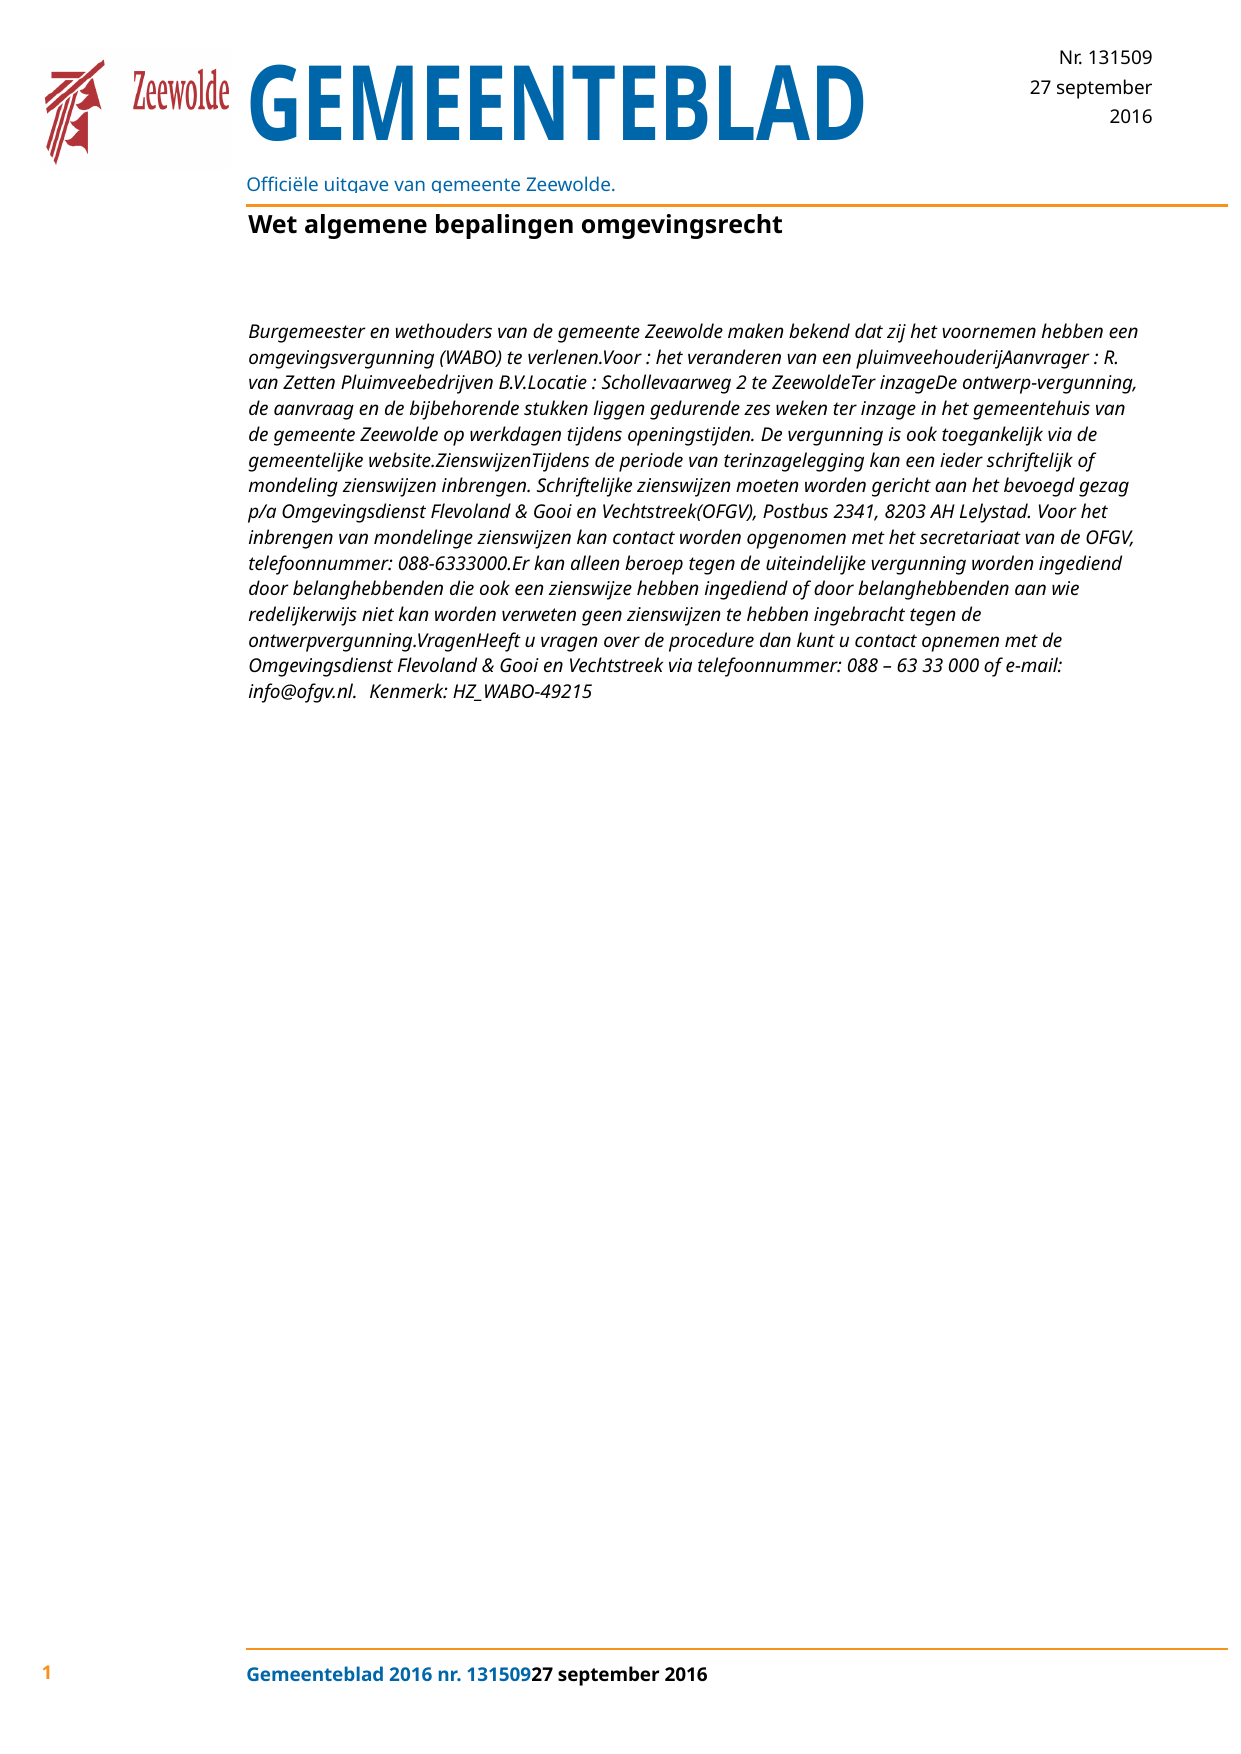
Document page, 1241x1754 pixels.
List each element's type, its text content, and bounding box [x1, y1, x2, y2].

picture [41, 47, 231, 172]
text Wet algemene bepalingen omgevingsrecht [248, 207, 1152, 241]
text Burgemeester en wethouders van de gemeente Zeewolde maken bekend dat zij het voornemen hebben een omgevingsvergunning (WABO) te verlenen.Voor : het veranderen van een pluimveehouderijAanvrager : R. van Zetten Pluimveebedrijven B.V.Locatie : Schollevaarweg 2 te ZeewoldeTer inzageDe ontwerp-vergunning, de aanvraag en de bijbehorende stukken liggen gedurende zes weken ter inzage in het gemeentehuis van de gemeente Zeewolde op werkdagen tijdens openingstijden. De vergunning is ook toegankelijk via de gemeentelijke website.ZienswijzenTijdens de periode van terinzagelegging kan een ieder schriftelijk of mondeling zienswijzen inbrengen. Schriftelijke zienswijzen moeten worden gericht aan het bevoegd gezag p/a Omgevingsdienst Flevoland & Gooi en Vechtstreek(OFGV), Postbus 2341, 8203 AH Lelystad. Voor het inbrengen van mondelinge zienswijzen kan contact worden opgenomen met het secretariaat van de OFGV, telefoonnummer: 088-6333000.Er kan alleen beroep tegen de uiteindelijke vergunning worden ingediend door belanghebbenden die ook een zienswijze hebben ingediend of door belanghebbenden aan wie redelijkerwijs niet kan worden verweten geen zienswijzen te hebben ingebracht tegen de ontwerpvergunning.VragenHeeft u vragen over de procedure dan kunt u contact opnemen met de Omgevingsdienst Flevoland & Gooi en Vechtstreek via telefoonnummer: 088 – 63 33 000 of e-mail: info@ofgv.nl. Kenmerk: HZ_WABO-49215 [248, 318, 1152, 704]
